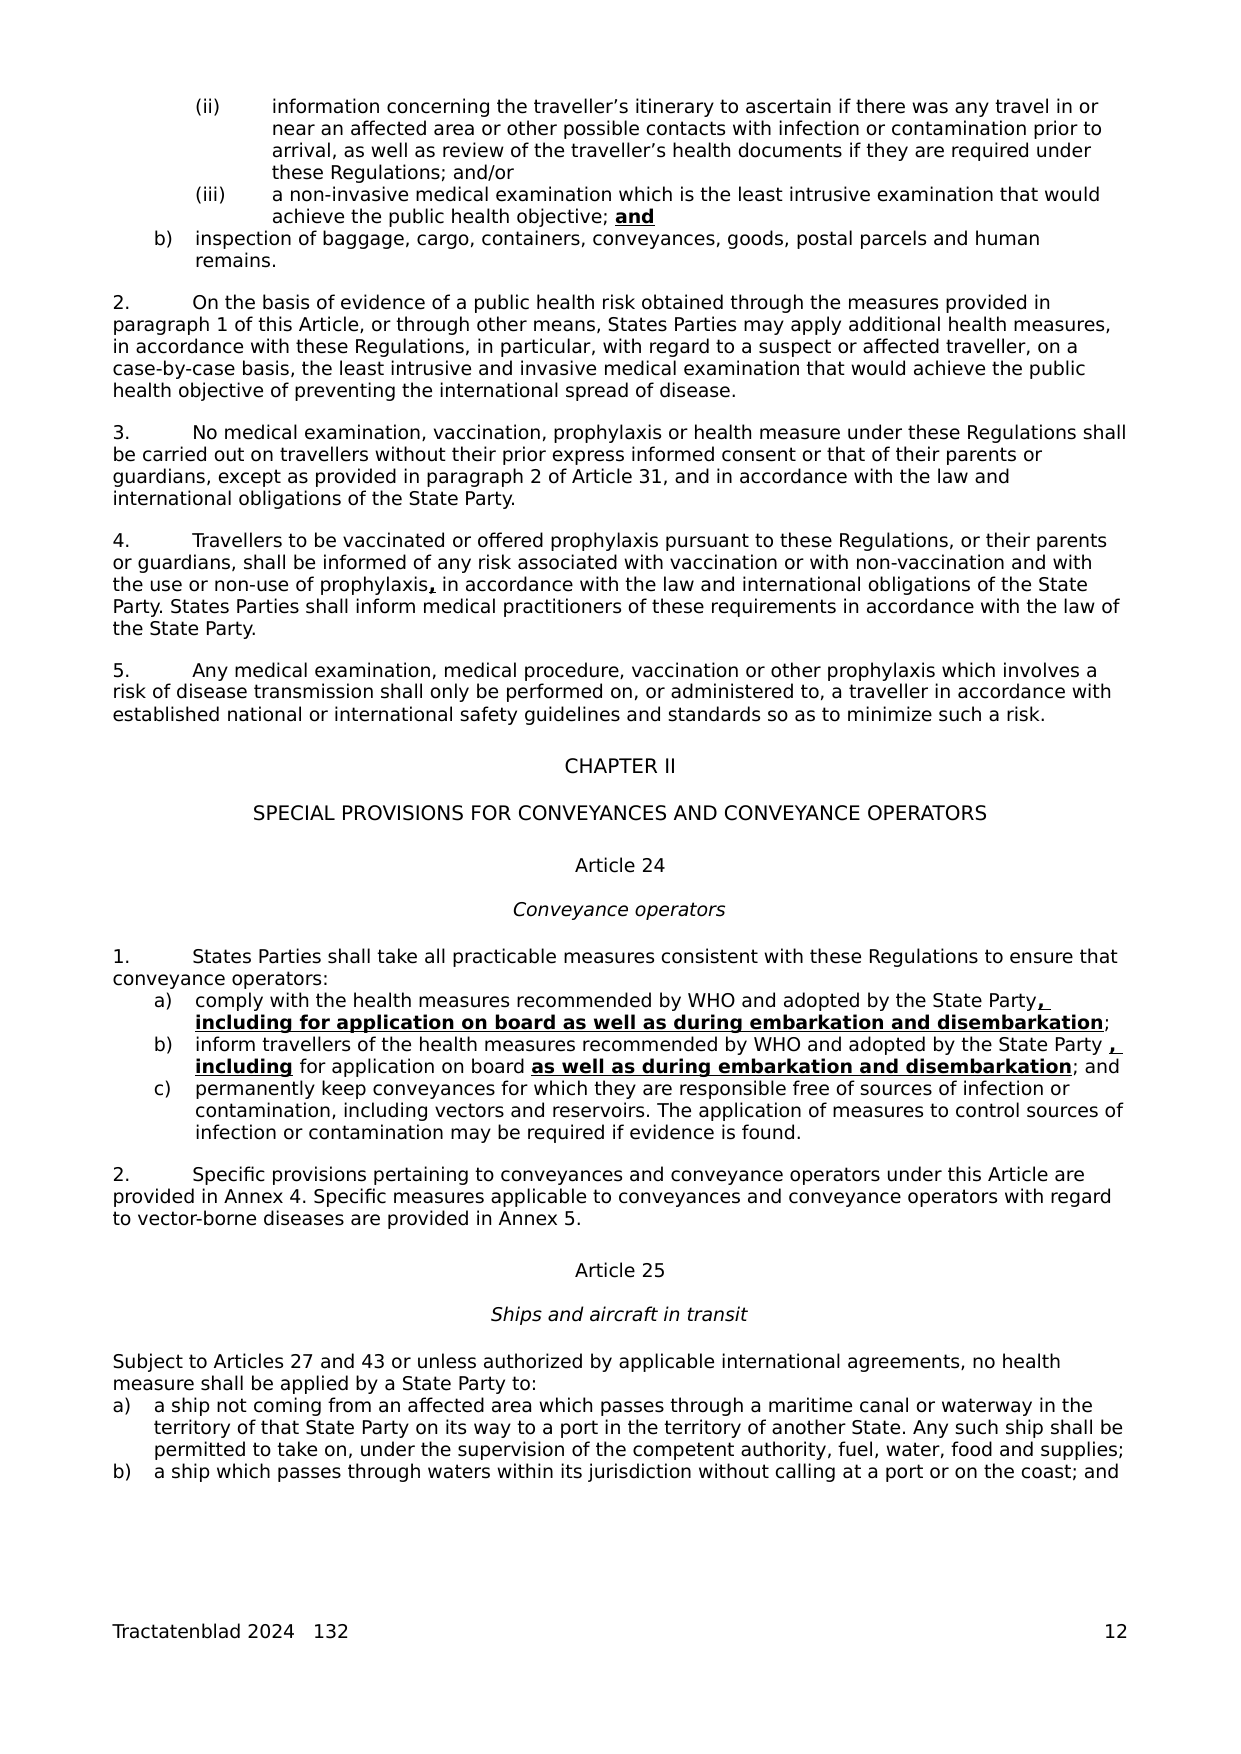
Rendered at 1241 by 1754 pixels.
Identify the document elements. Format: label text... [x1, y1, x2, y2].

text b) inspection of baggage, cargo, containers, conveyances, goods, postal parcels and human remains. [153, 228, 1128, 272]
text c) permanently keep conveyances for which they are responsible free of sources of infection or contamination, including vectors and reservoirs. The application of measures to control sources of infection or contamination may be required if evidence is found. [153, 1078, 1128, 1144]
text (ii) information concerning the traveller’s itinerary to ascertain if there was any travel in or near an affected area or other possible contacts with infection or contamination prior to arrival, as well as review of the traveller’s health documents if they are required under these Regulations; and/or [195, 96, 1128, 184]
text Subject to Articles 27 and 43 or unless authorized by applicable international agreements, no health measure shall be applied by a State Party to: [112, 1351, 1128, 1395]
text 5. Any medical examination, medical procedure, vaccination or other prophylaxis which involves a risk of disease transmission shall only be performed on, or administered to, a traveller in accordance with established national or international safety guidelines and standards so as to minimize such a risk. [112, 659, 1128, 725]
text a) a ship not coming from an affected area which passes through a maritime canal or waterway in the territory of that State Party on its way to a port in the territory of another State. Any such ship shall be permitted to take on, under the supervision of the competent authority, fuel, water, food and supplies; [112, 1395, 1128, 1461]
text 1. States Parties shall take all practicable measures consistent with these Regulations to ensure that conveyance operators: [112, 946, 1128, 990]
text a) comply with the health measures recommended by WHO and adopted by the State Party, including for application on board as well as during embarkation and disembarkation; [153, 990, 1128, 1034]
text 3. No medical examination, vaccination, prophylaxis or health measure under these Regulations shall be carried out on travellers without their prior express informed consent or that of their parents or guardians, except as provided in paragraph 2 of Article 31, and in accordance with the law and international obligations of the State Party. [112, 422, 1128, 509]
subtitle CHAPTER II SPECIAL PROVISIONS FOR CONVEYANCES AND CONVEYANCE OPERATORS [112, 755, 1128, 825]
text 2. Specific provisions pertaining to conveyances and conveyance operators under this Article are provided in Annex 4. Specific measures applicable to conveyances and conveyance operators with regard to vector-borne diseases are provided in Annex 5. [112, 1164, 1128, 1230]
text b) a ship which passes through waters within its jurisdiction without calling at a port or on the coast; and [112, 1461, 1128, 1483]
text 2. On the basis of evidence of a public health risk obtained through the measures provided in paragraph 1 of this Article, or through other means, States Parties may apply additional health measures, in accordance with these Regulations, in particular, with regard to a suspect or affected traveller, on a case-by-case basis, the least intrusive and invasive medical examination that would achieve the public health objective of preventing the international spread of disease. [112, 292, 1128, 402]
subtitle Article 24 Conveyance operators [112, 855, 1128, 921]
text b) inform travellers of the health measures recommended by WHO and adopted by the State Party , including for application on board as well as during embarkation and disembarkation; and [153, 1034, 1128, 1078]
subtitle Article 25 Ships and aircraft in transit [112, 1260, 1128, 1326]
text 4. Travellers to be vaccinated or offered prophylaxis pursuant to these Regulations, or their parents or guardians, shall be informed of any risk associated with vaccination or with non-vaccination and with the use or non-use of prophylaxis, in accordance with the law and international obligations of the State Party. States Parties shall inform medical practitioners of these requirements in accordance with the law of the State Party. [112, 529, 1128, 639]
text (iii) a non-invasive medical examination which is the least intrusive examination that would achieve the public health objective; and [195, 184, 1128, 228]
